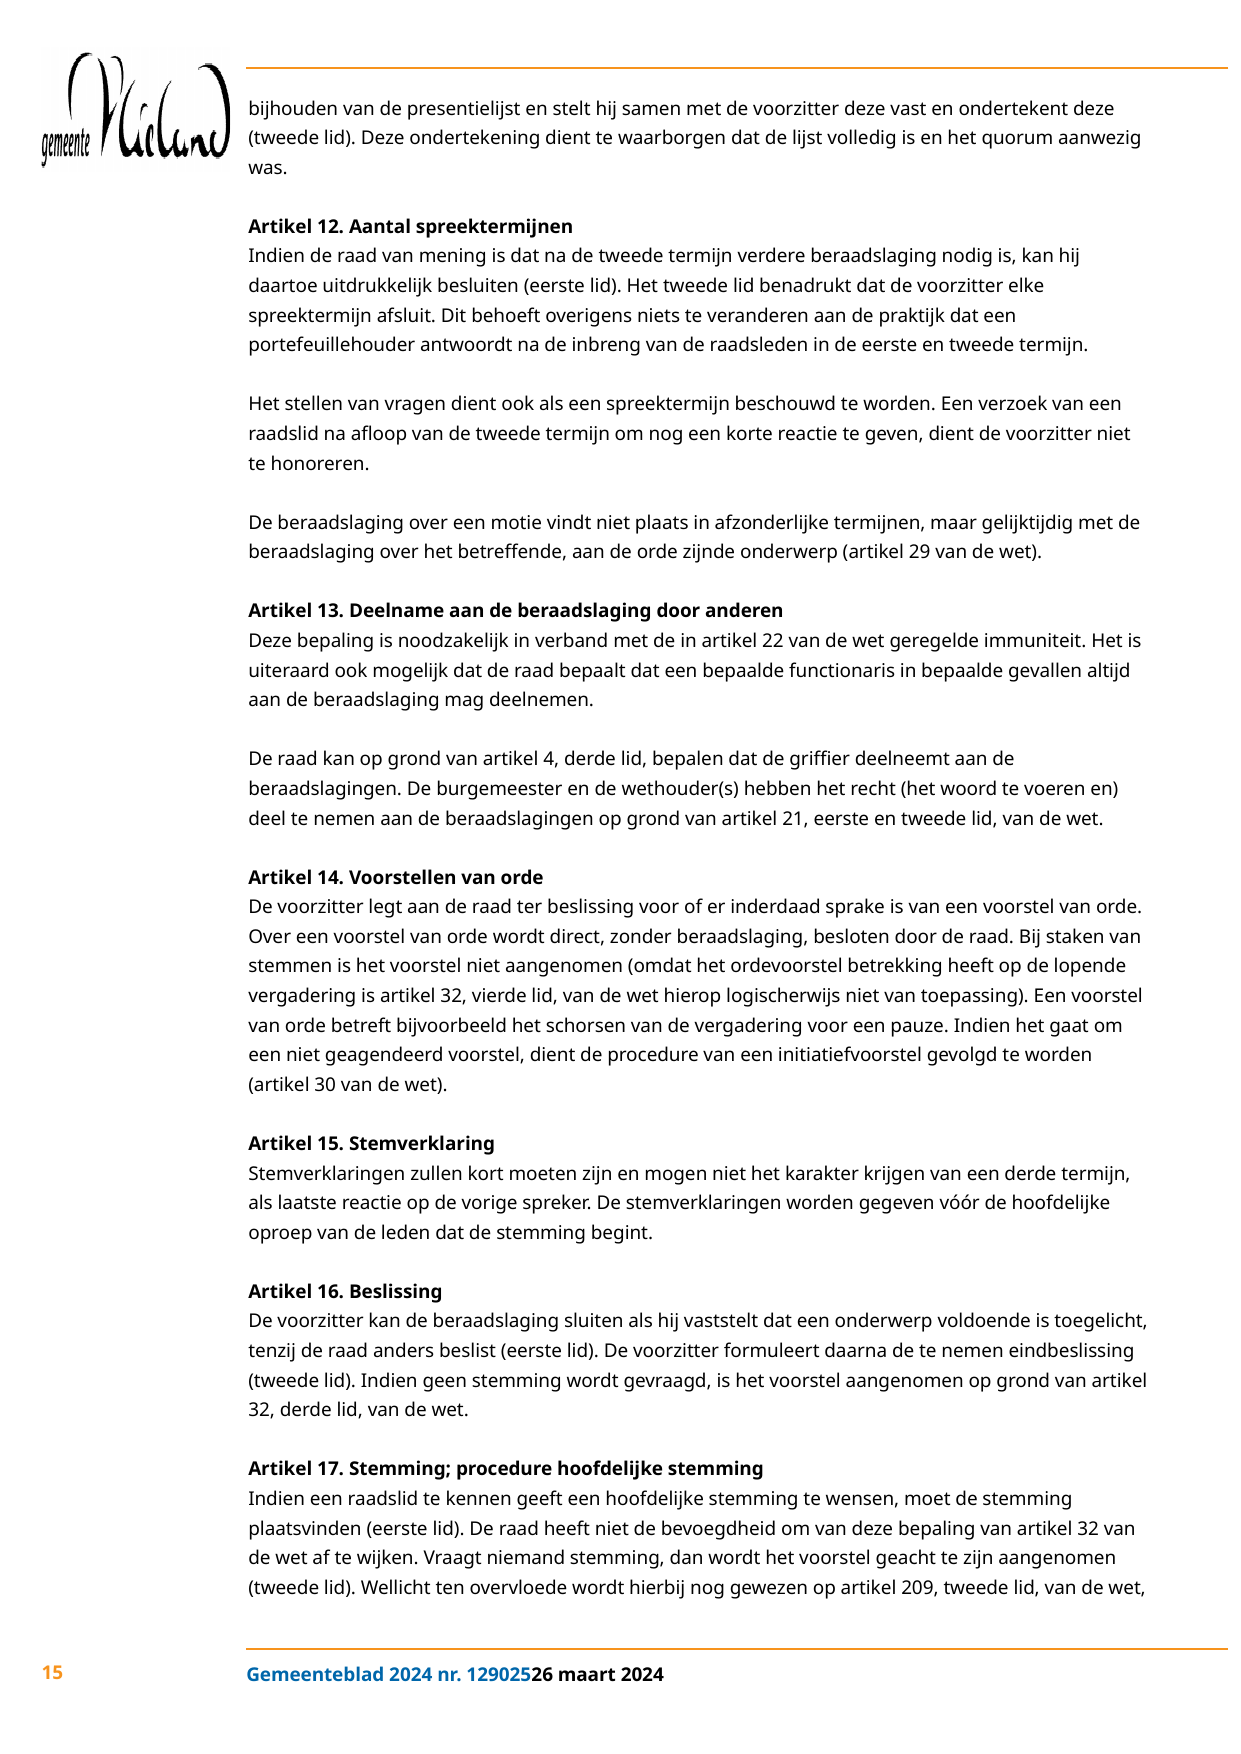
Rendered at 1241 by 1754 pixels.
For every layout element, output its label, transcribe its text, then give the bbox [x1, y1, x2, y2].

text Artikel 17. Stemming; procedure hoofdelijke stemming [248, 1456, 1152, 1481]
text Indien een raadslid te kennen geeft een hoofdelijke stemming te wensen, moet de stemming plaatsvinden (eerste lid). De raad heeft niet de bevoegdheid om van deze bepaling van artikel 32 van de wet af te wijken. Vraagt niemand stemming, dan wordt het voorstel geacht te zijn aangenomen (tweede lid). Wellicht ten overvloede wordt hierbij nog gewezen op artikel 209, tweede lid, van de wet, [248, 1485, 1152, 1600]
text Artikel 14. Voorstellen van orde [248, 864, 1152, 890]
text Artikel 12. Aantal spreektermijnen [248, 213, 1152, 239]
text Artikel 16. Beslissing [248, 1278, 1152, 1304]
text De voorzitter kan de beraadslaging sluiten als hij vaststelt dat een onderwerp voldoende is toegelicht, tenzij de raad anders beslist (eerste lid). De voorzitter formuleert daarna de te nemen eindbeslissing (tweede lid). Indien geen stemming wordt gevraagd, is het voorstel aangenomen op grond van artikel 32, derde lid, van de wet. [248, 1308, 1152, 1422]
text Artikel 13. Deelname aan de beraadslaging door anderen [248, 598, 1152, 623]
text Het stellen van vragen dient ook als een spreektermijn beschouwd te worden. Een verzoek van een raadslid na afloop van de tweede termijn om nog een korte reactie te geven, dient de voorzitter niet te honoreren. [248, 391, 1152, 476]
text Indien de raad van mening is dat na de tweede termijn verdere beraadslaging nodig is, kan hij daartoe uitdrukkelijk besluiten (eerste lid). Het tweede lid benadrukt dat de voorzitter elke spreektermijn afsluit. Dit behoeft overigens niets te veranderen aan de praktijk dat een portefeuillehouder antwoordt na de inbreng van de raadsleden in de eerste en tweede termijn. [248, 243, 1152, 357]
text De voorzitter legt aan de raad ter beslissing voor of er inderdaad sprake is van een voorstel van orde. Over een voorstel van orde wordt direct, zonder beraadslaging, besloten door de raad. Bij staken van stemmen is het voorstel niet aangenomen (omdat het ordevoorstel betrekking heeft op de lopende vergadering is artikel 32, vierde lid, van de wet hierop logischerwijs niet van toepassing). Een voorstel van orde betreft bijvoorbeeld het schorsen van de vergadering voor een pauze. Indien het gaat om een niet geagendeerd voorstel, dient de procedure van een initiatiefvoorstel gevolgd te worden (artikel 30 van de wet). [248, 893, 1152, 1097]
picture [41, 47, 231, 172]
text De raad kan op grond van artikel 4, derde lid, bepalen dat de griffier deelneemt aan de beraadslagingen. De burgemeester en de wethouder(s) hebben het recht (het woord te voeren en) deel te nemen aan de beraadslagingen op grond van artikel 21, eerste en tweede lid, van de wet. [248, 746, 1152, 831]
text De beraadslaging over een motie vindt niet plaats in afzonderlijke termijnen, maar gelijktijdig met de beraadslaging over het betreffende, aan de orde zijnde onderwerp (artikel 29 van de wet). [248, 509, 1152, 564]
text Artikel 15. Stemverklaring [248, 1130, 1152, 1156]
text Deze bepaling is noodzakelijk in verband met de in artikel 22 van de wet geregelde immuniteit. Het is uiteraard ook mogelijk dat de raad bepaalt dat een bepaalde functionaris in bepaalde gevallen altijd aan de beraadslaging mag deelnemen. [248, 627, 1152, 712]
text Stemverklaringen zullen kort moeten zijn en mogen niet het karakter krijgen van een derde termijn, als laatste reactie op de vorige spreker. De stemverklaringen worden gegeven vóór de hoofdelijke oproep van de leden dat de stemming begint. [248, 1160, 1152, 1245]
text bijhouden van de presentielijst en stelt hij samen met de voorzitter deze vast en ondertekent deze (tweede lid). Deze ondertekening dient te waarborgen dat de lijst volledig is en het quorum aanwezig was. [248, 95, 1152, 180]
